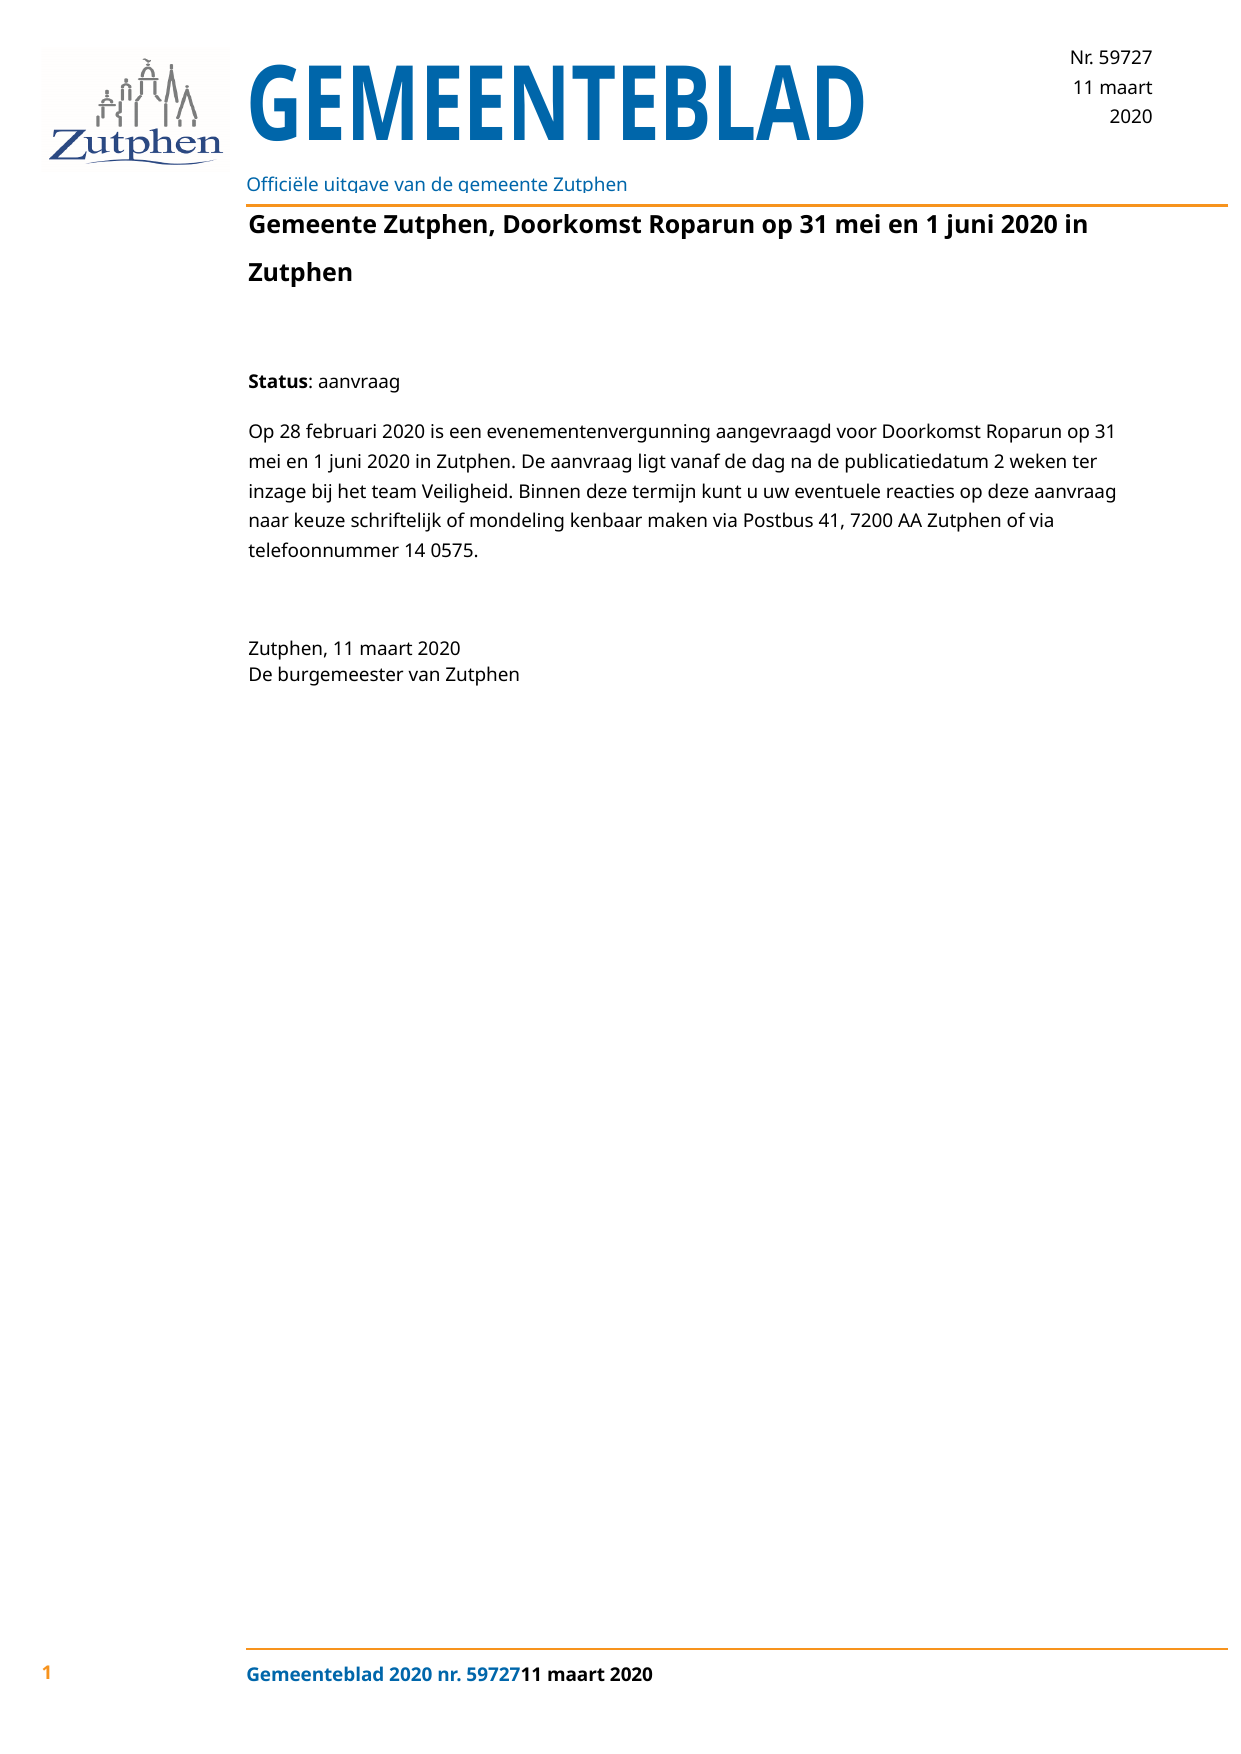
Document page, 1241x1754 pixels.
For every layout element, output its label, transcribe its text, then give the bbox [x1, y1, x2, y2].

picture [41, 47, 231, 172]
text Gemeente Zutphen, Doorkomst Roparun op 31 mei en 1 juni 2020 in Zutphen [248, 207, 1152, 288]
text Status: aanvraag [248, 368, 1152, 394]
text De burgemeester van Zutphen [248, 661, 1152, 687]
text Op 28 februari 2020 is een evenementenvergunning aangevraagd voor Doorkomst Roparun op 31 mei en 1 juni 2020 in Zutphen. De aanvraag ligt vanaf de dag na de publicatiedatum 2 weken ter inzage bij het team Veiligheid. Binnen deze termijn kunt u uw eventuele reacties op deze aanvraag naar keuze schriftelijk of mondeling kenbaar maken via Postbus 41, 7200 AA Zutphen of via telefoonnummer 14 0575. [248, 419, 1152, 563]
text Zutphen, 11 maart 2020 [248, 635, 1152, 661]
